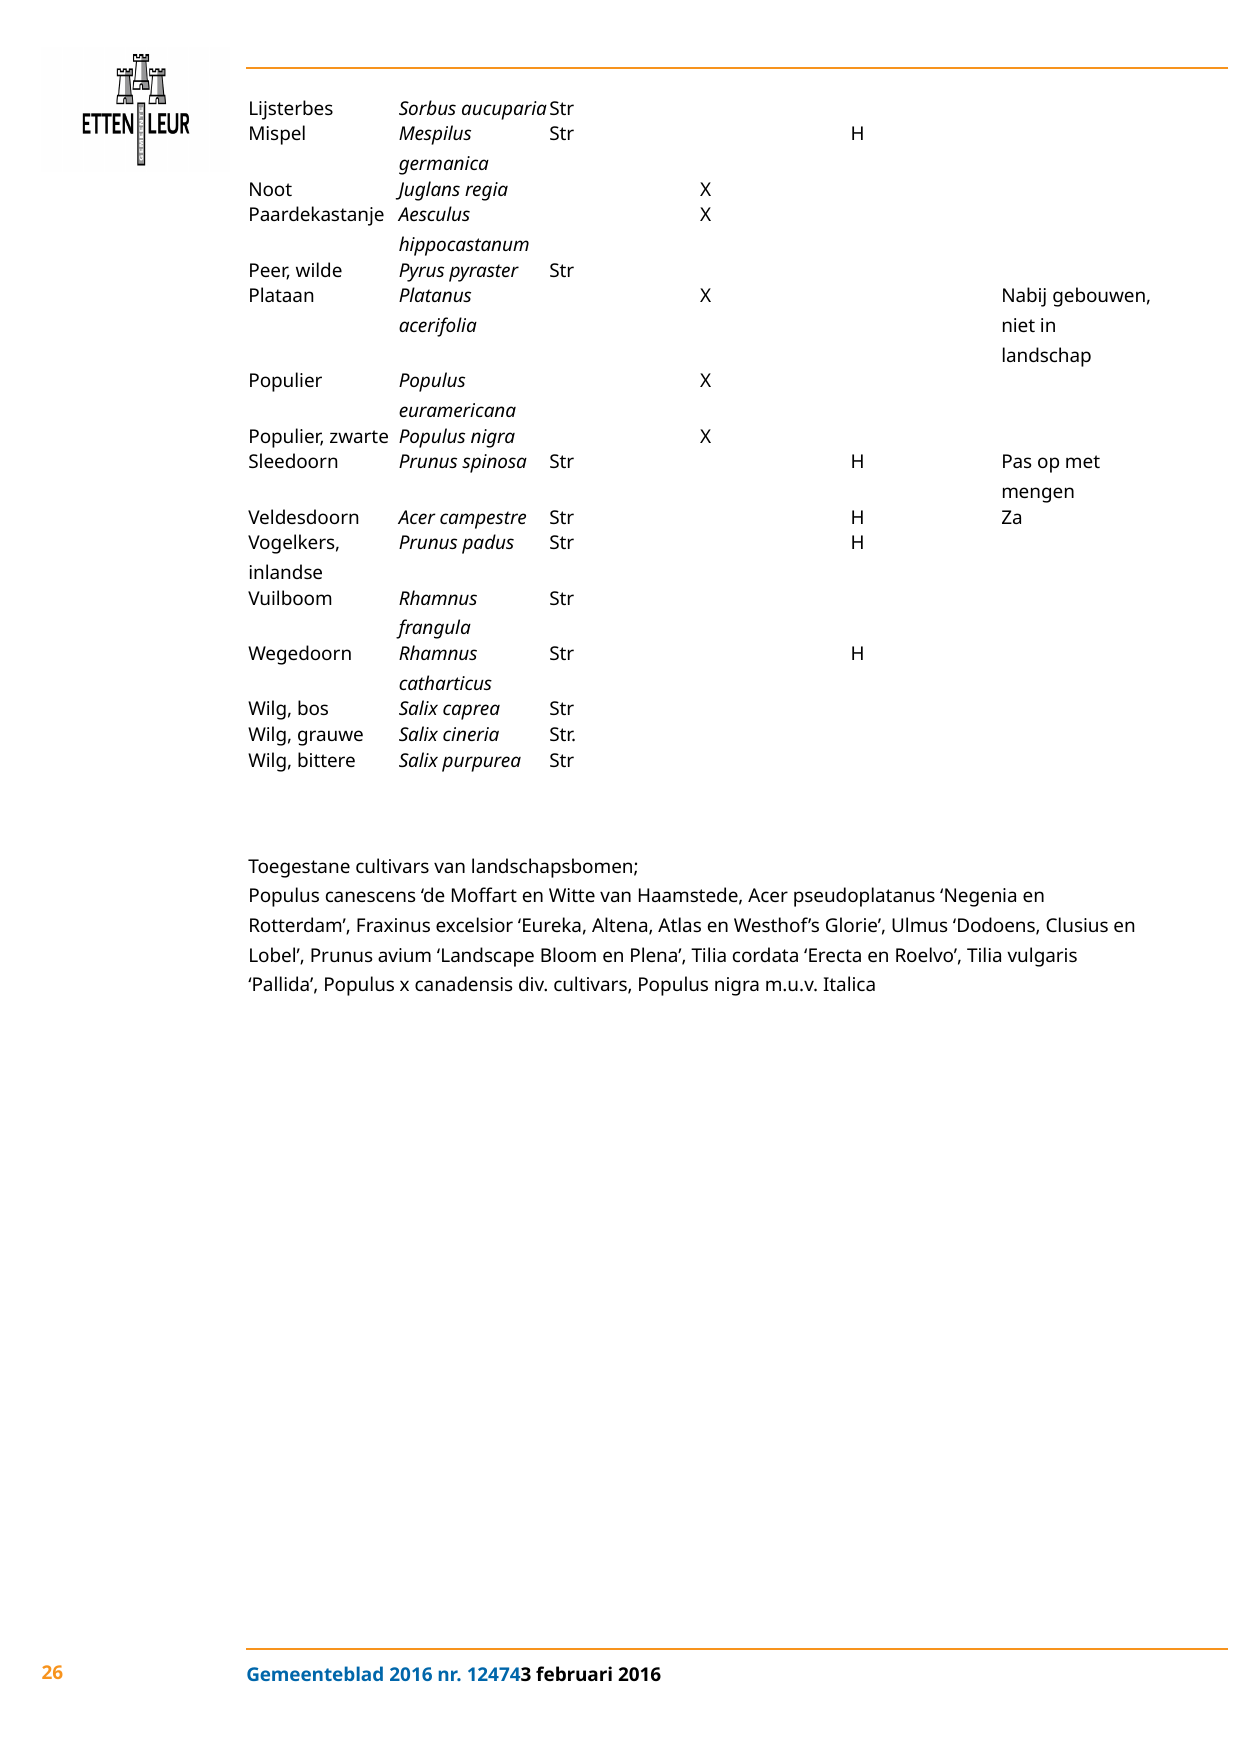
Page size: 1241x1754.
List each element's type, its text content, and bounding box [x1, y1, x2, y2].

table_cell Str [549, 504, 700, 529]
table_cell Prunus spinosa [399, 449, 549, 504]
table_cell [850, 283, 1001, 367]
table_cell Salix purpurea [399, 747, 549, 773]
table_cell [1001, 368, 1152, 423]
table_cell Wilg, grauwe [248, 721, 398, 747]
table_cell Str [549, 257, 700, 283]
table_cell [700, 824, 850, 850]
table_cell Pas op met mengen [1001, 449, 1152, 504]
table_cell [1001, 824, 1152, 850]
table_cell Aesculus hippocastanum [399, 202, 549, 257]
table_cell Rhamnus catharticus [399, 640, 549, 696]
table_cell Str [549, 696, 700, 721]
table_cell Str [549, 747, 700, 773]
table_cell [700, 95, 850, 121]
table_cell Populus nigra [399, 423, 549, 448]
table_cell Wilg, bittere [248, 747, 398, 773]
table_cell [850, 696, 1001, 721]
table_cell X [700, 202, 850, 257]
table_cell [549, 176, 700, 202]
table_cell Vuilboom [248, 585, 398, 640]
table_cell [248, 824, 398, 850]
text Populus canescens ‘de Moffart en Witte van Haamstede, Acer pseudoplatanus ‘Negenia en Rotterdam’, Fraxinus excelsior ‘Eureka, Altena, Atlas en Westhof’s Glorie’, Ulmus ‘Dodoens, Clusius en Lobel’, Prunus avium ‘Landscape Bloom en Plena’, Tilia cordata ‘Erecta en Roelvo’, Tilia vulgaris ‘Pallida’, Populus x canadensis div. cultivars, Populus nigra m.u.v. Italica [248, 883, 1152, 997]
table_cell [1001, 696, 1152, 721]
table_cell [700, 504, 850, 529]
table_cell Str [549, 585, 700, 640]
table_cell [549, 824, 700, 850]
table_cell [850, 585, 1001, 640]
table_cell Str [549, 121, 700, 176]
table_cell Str [549, 530, 700, 585]
table_cell [700, 799, 850, 824]
table_cell Wilg, bos [248, 696, 398, 721]
table_cell [850, 799, 1001, 824]
table_cell Acer campestre [399, 504, 549, 529]
table_cell Salix cineria [399, 721, 549, 747]
table_cell [1001, 530, 1152, 585]
table_cell [1001, 585, 1152, 640]
table_cell [1001, 799, 1152, 824]
table_cell [700, 257, 850, 283]
table_cell X [700, 283, 850, 367]
table_cell H [850, 449, 1001, 504]
table_cell [850, 368, 1001, 423]
table_cell [850, 202, 1001, 257]
table_cell H [850, 530, 1001, 585]
table_cell Za [1001, 504, 1152, 529]
table_cell H [850, 121, 1001, 176]
table_cell [549, 773, 700, 798]
table_cell Str [549, 95, 700, 121]
table_cell [549, 423, 700, 448]
table_cell [700, 585, 850, 640]
table_cell Lijsterbes [248, 95, 398, 121]
table_cell H [850, 504, 1001, 529]
table_cell [1001, 95, 1152, 121]
table_cell [850, 176, 1001, 202]
table_cell Salix caprea [399, 696, 549, 721]
table_cell [1001, 423, 1152, 448]
table_cell [850, 747, 1001, 773]
table_cell X [700, 176, 850, 202]
table_cell [248, 799, 398, 824]
table_cell [700, 773, 850, 798]
table_cell [700, 721, 850, 747]
table_cell [850, 773, 1001, 798]
table_cell [1001, 121, 1152, 176]
table_cell [1001, 257, 1152, 283]
picture [41, 47, 231, 172]
table_cell Populus euramericana [399, 368, 549, 423]
table_cell [1001, 176, 1152, 202]
table_cell Sleedoorn [248, 449, 398, 504]
table_cell Mespilus germanica [399, 121, 549, 176]
table_cell [1001, 202, 1152, 257]
table_cell Juglans regia [399, 176, 549, 202]
table_cell Peer, wilde [248, 257, 398, 283]
table_cell Pyrus pyraster [399, 257, 549, 283]
table_cell [850, 824, 1001, 850]
table_cell Prunus padus [399, 530, 549, 585]
table_cell [549, 283, 700, 367]
table_cell [248, 773, 398, 798]
table_cell H [850, 640, 1001, 696]
table_cell [1001, 640, 1152, 696]
table_cell Populier [248, 368, 398, 423]
table_cell Str [549, 449, 700, 504]
table_cell X [700, 368, 850, 423]
text Toegestane cultivars van landschapsbomen; [248, 853, 1152, 879]
table_cell [399, 799, 549, 824]
table_cell [1001, 773, 1152, 798]
table_cell [700, 530, 850, 585]
table_cell Noot [248, 176, 398, 202]
table_cell [850, 95, 1001, 121]
table_cell [549, 202, 700, 257]
table_cell [700, 121, 850, 176]
table_cell Veldesdoorn [248, 504, 398, 529]
table_cell [700, 449, 850, 504]
table_cell [1001, 747, 1152, 773]
table_cell Mispel [248, 121, 398, 176]
table_cell Plataan [248, 283, 398, 367]
table_cell [850, 721, 1001, 747]
table_cell [1001, 721, 1152, 747]
table_cell Str [549, 640, 700, 696]
table_cell Nabij gebouwen, niet in landschap [1001, 283, 1152, 367]
table_cell Paardekastanje [248, 202, 398, 257]
table_cell [700, 640, 850, 696]
table_cell Rhamnus frangula [399, 585, 549, 640]
table_cell Wegedoorn [248, 640, 398, 696]
table_cell [399, 824, 549, 850]
table_cell Str. [549, 721, 700, 747]
table_cell X [700, 423, 850, 448]
table_cell [850, 423, 1001, 448]
table_cell Vogelkers, inlandse [248, 530, 398, 585]
table_cell [850, 257, 1001, 283]
table_cell Sorbus aucuparia [399, 95, 549, 121]
table_cell [700, 747, 850, 773]
table_cell Populier, zwarte [248, 423, 398, 448]
table_cell [700, 696, 850, 721]
table_cell [549, 799, 700, 824]
table_cell Platanus acerifolia [399, 283, 549, 367]
table_cell [399, 773, 549, 798]
table_cell [549, 368, 700, 423]
